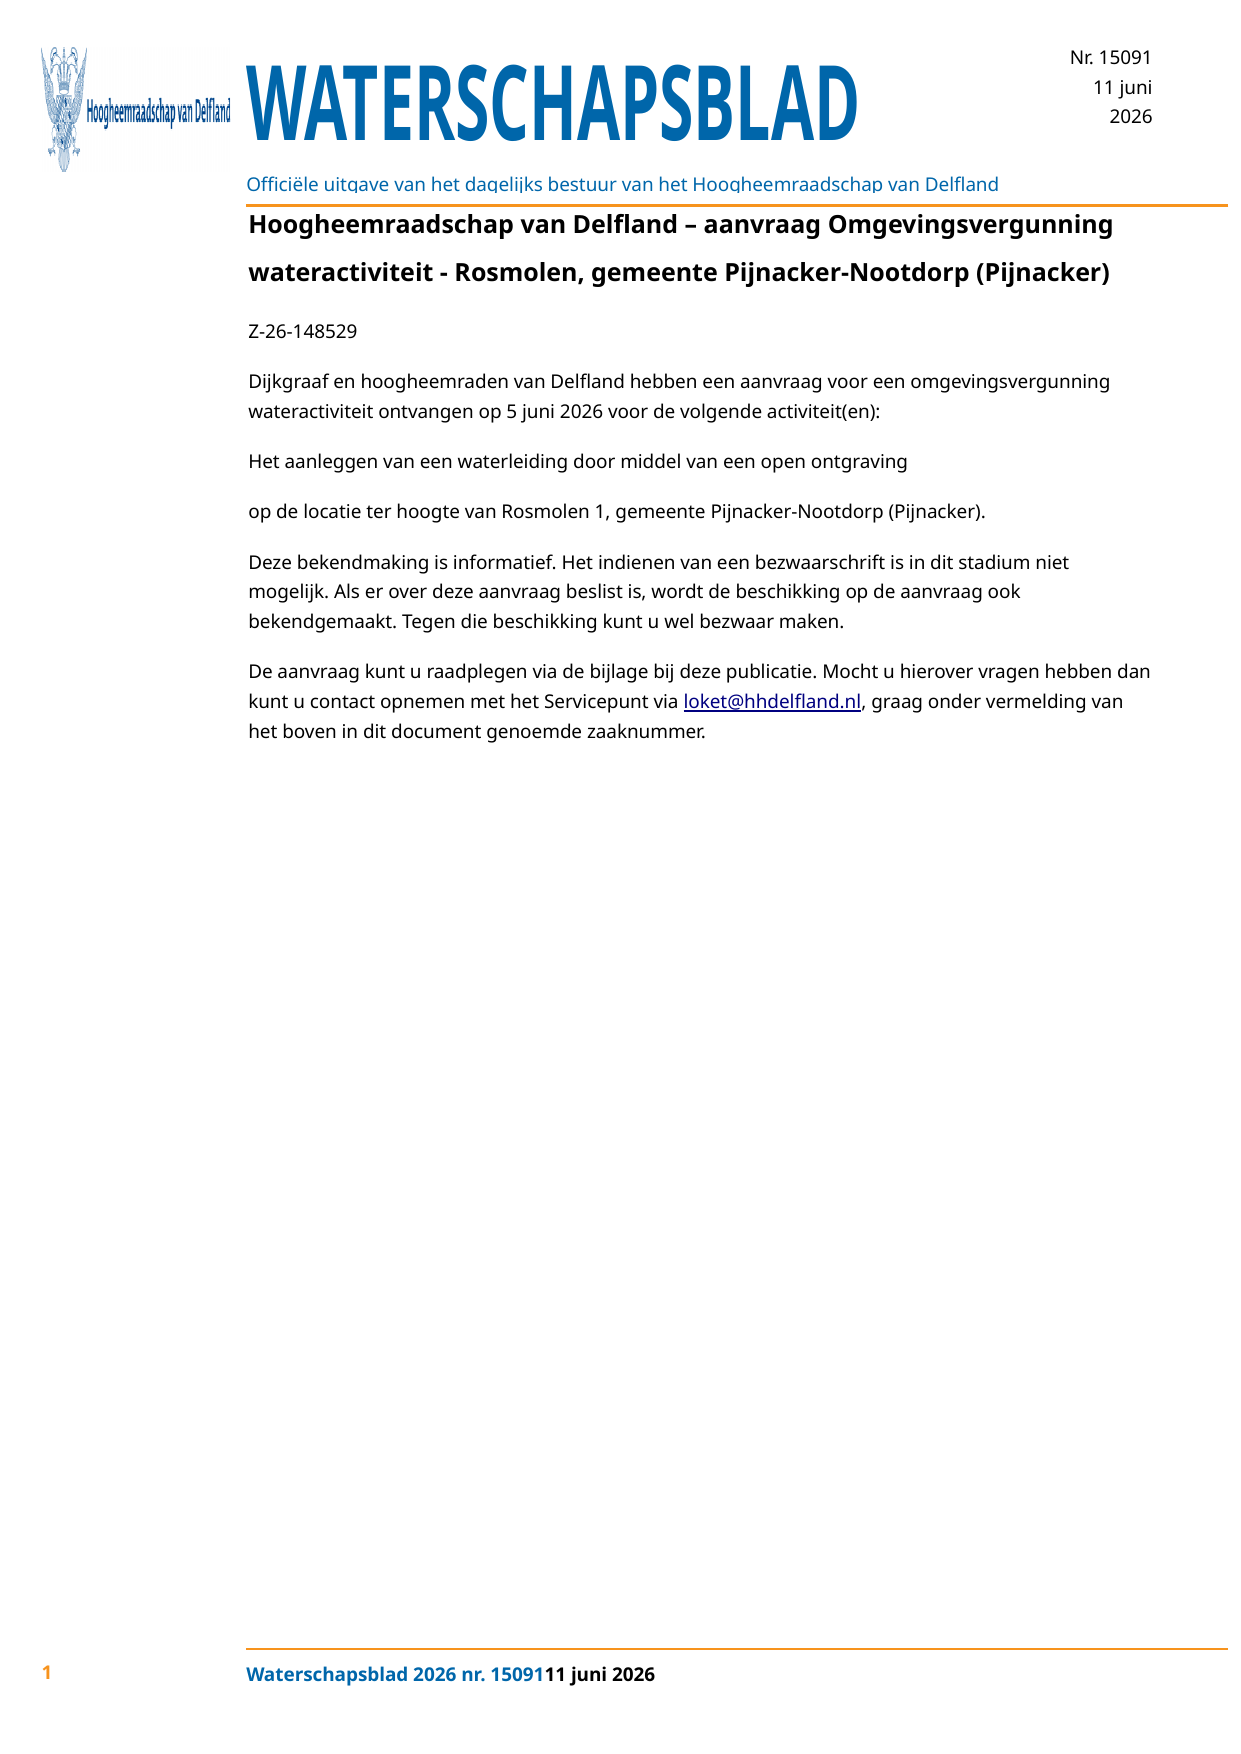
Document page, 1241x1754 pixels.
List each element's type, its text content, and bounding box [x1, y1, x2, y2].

text Dijkgraaf en hoogheemraden van Delfland hebben een aanvraag voor een omgevingsvergunning wateractiviteit ontvangen op 5 juni 2026 voor de volgende activiteit(en): [248, 368, 1152, 424]
text Deze bekendmaking is informatief. Het indienen van een bezwaarschrift is in dit stadium niet mogelijk. Als er over deze aanvraag beslist is, wordt de beschikking op de aanvraag ook bekendgemaakt. Tegen die beschikking kunt u wel bezwaar maken. [248, 549, 1152, 634]
text Z-26-148529 [248, 318, 1152, 344]
text Het aanleggen van een waterleiding door middel van een open ontgraving [248, 448, 1152, 474]
picture [41, 47, 231, 172]
text op de locatie ter hoogte van Rosmolen 1, gemeente Pijnacker-Nootdorp (Pijnacker). [248, 499, 1152, 524]
text De aanvraag kunt u raadplegen via de bijlage bij deze publicatie. Mocht u hierover vragen hebben dan kunt u contact opnemen met het Servicepunt via loket@hhdelfland.nl, graag onder vermelding van het boven in dit document genoemde zaaknummer. [248, 659, 1152, 744]
text Hoogheemraadschap van Delfland – aanvraag Omgevingsvergunning wateractiviteit - Rosmolen, gemeente Pijnacker-Nootdorp (Pijnacker) [248, 207, 1152, 288]
